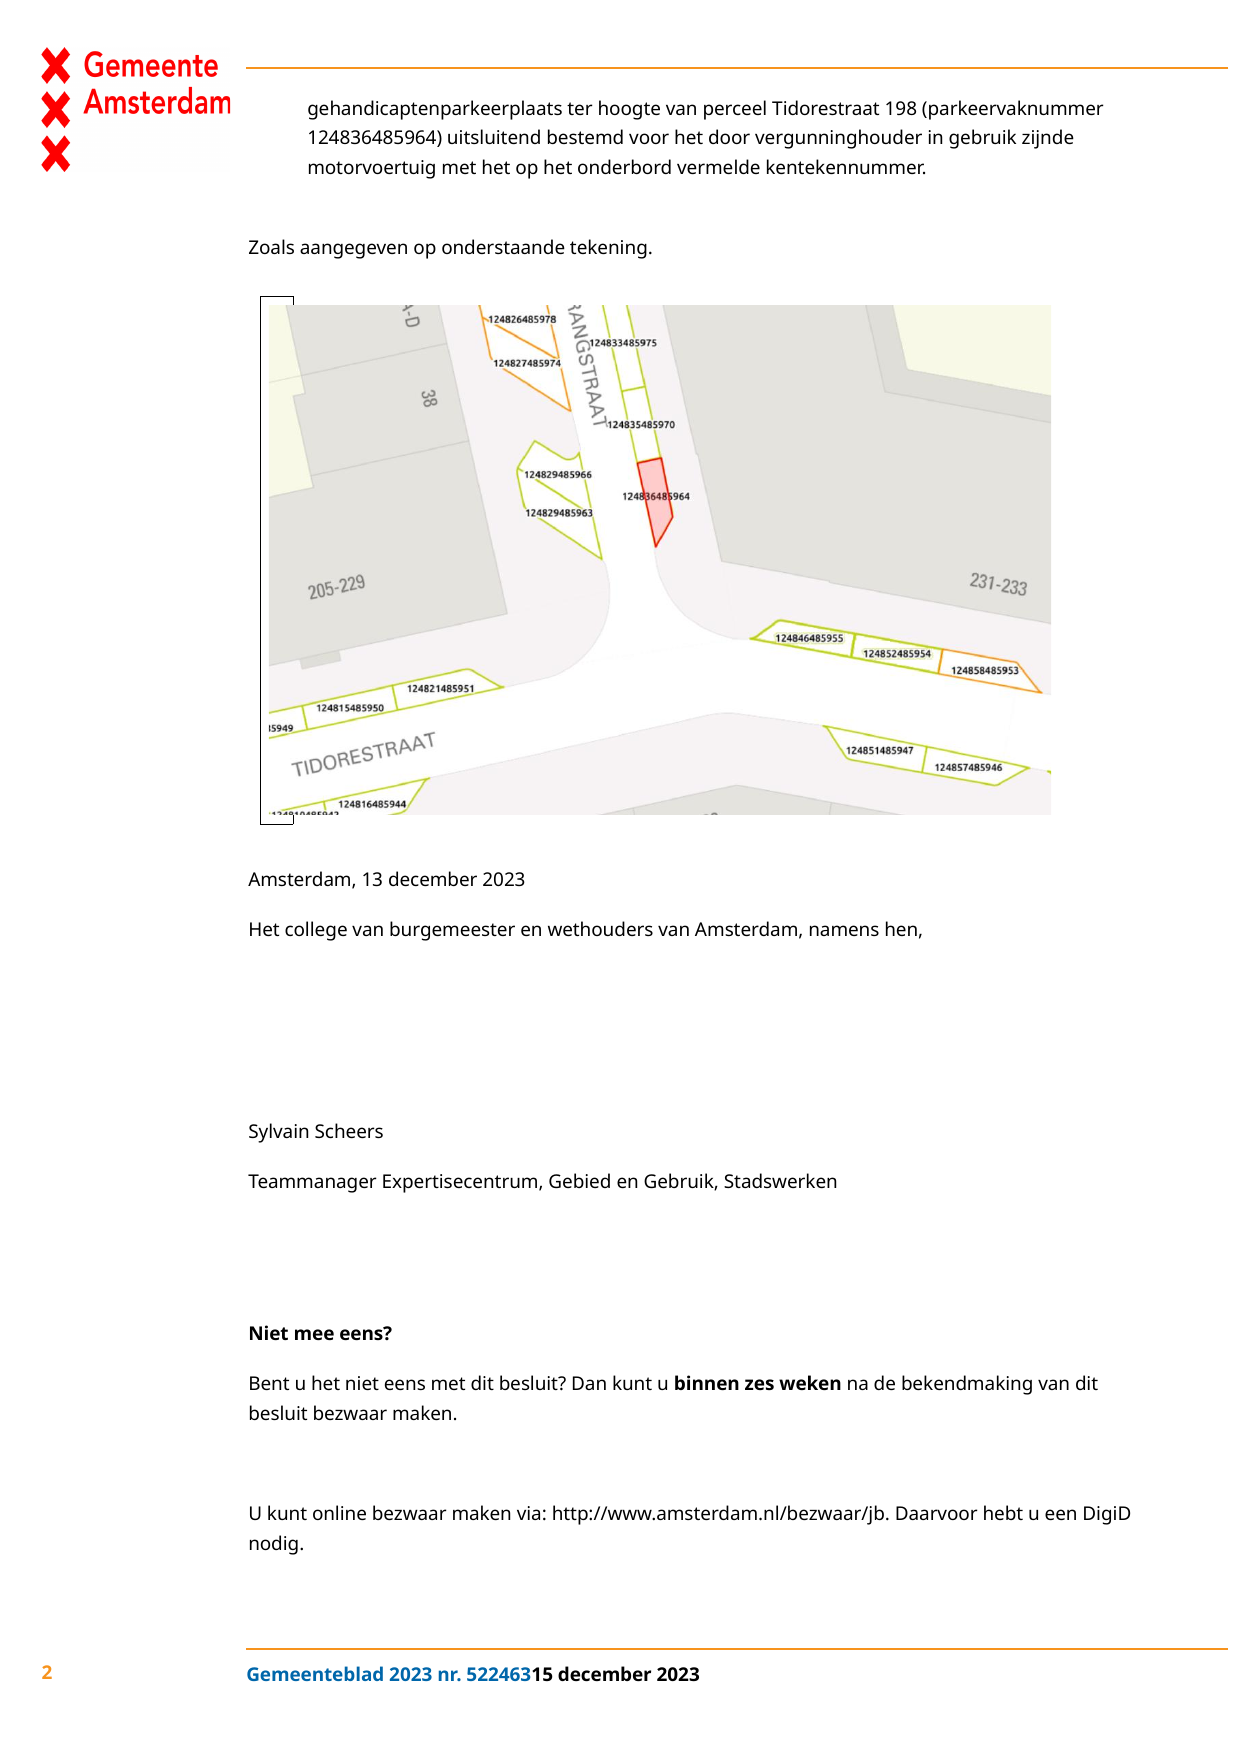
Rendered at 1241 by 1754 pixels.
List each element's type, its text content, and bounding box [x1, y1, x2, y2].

text Zoals aangegeven op onderstaande tekening. [248, 234, 1152, 260]
picture [268, 305, 1052, 815]
list gehandicaptenparkeerplaats ter hoogte van perceel Tidorestraat 198 (parkeervaknummer 124836485964) uitsluitend bestemd voor het door vergunninghouder in gebruik zijnde motorvoertuig met het op het onderbord vermelde kentekennummer. [248, 95, 1152, 180]
text Teammanager Expertisecentrum, Gebied en Gebruik, Stadswerken [248, 1168, 1152, 1194]
text Sylvain Scheers [248, 1118, 1152, 1144]
text Niet mee eens? [248, 1320, 1152, 1346]
text Bent u het niet eens met dit besluit? Dan kunt u binnen zes weken na de bekendmaking van dit besluit bezwaar maken. [248, 1370, 1152, 1426]
text Amsterdam, 13 december 2023 [248, 866, 1152, 892]
picture [41, 47, 231, 172]
text Het college van burgemeester en wethouders van Amsterdam, namens hen, [248, 916, 1152, 942]
text U kunt online bezwaar maken via: http://www.amsterdam.nl/bezwaar/jb. Daarvoor hebt u een DigiD nodig. [248, 1501, 1152, 1556]
